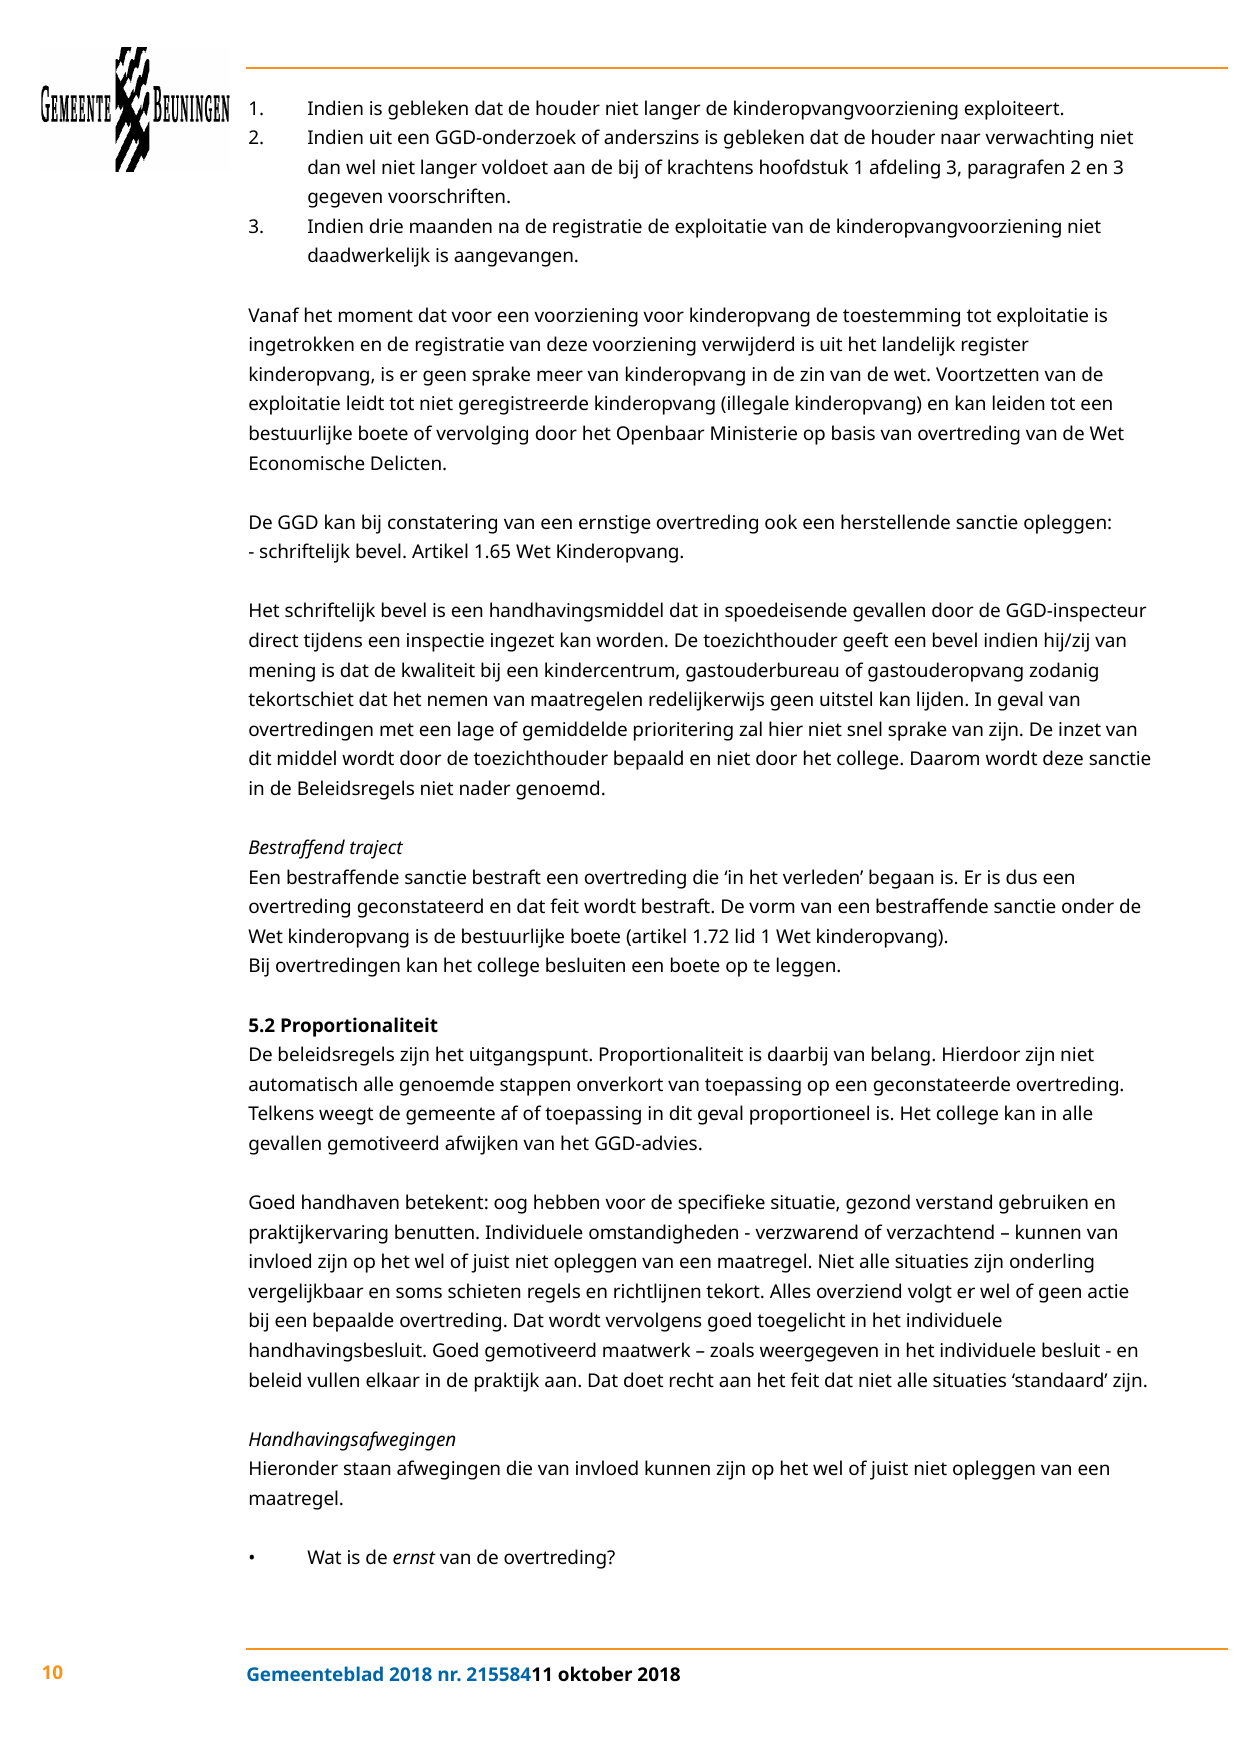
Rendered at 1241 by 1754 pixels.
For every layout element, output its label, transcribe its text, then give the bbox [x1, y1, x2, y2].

list Indien drie maanden na de registratie de exploitatie van de kinderopvangvoorziening niet daadwerkelijk is aangevangen. [248, 213, 1152, 268]
text Een bestraffende sanctie bestraft een overtreding die ‘in het verleden’ begaan is. Er is dus een overtreding geconstateerd en dat feit wordt bestraft. De vorm van een bestraffende sanctie onder de Wet kinderopvang is de bestuurlijke boete (artikel 1.72 lid 1 Wet kinderopvang). [248, 864, 1152, 949]
text Goed handhaven betekent: oog hebben voor de specifieke situatie, gezond verstand gebruiken en praktijkervaring benutten. Individuele omstandigheden - verzwarend of verzachtend – kunnen van invloed zijn op het wel of juist niet opleggen van een maatregel. Niet alle situaties zijn onderling vergelijkbaar en soms schieten regels en richtlijnen tekort. Alles overziend volgt er wel of geen actie bij een bepaalde overtreding. Dat wordt vervolgens goed toegelicht in het individuele handhavingsbesluit. Goed gemotiveerd maatwerk – zoals weergegeven in het individuele besluit - en beleid vullen elkaar in de praktijk aan. Dat doet recht aan het feit dat niet alle situaties ‘standaard’ zijn. [248, 1189, 1152, 1393]
list Indien uit een GGD-onderzoek of anderszins is gebleken dat de houder naar verwachting niet dan wel niet langer voldoet aan de bij of krachtens hoofdstuk 1 afdeling 3, paragrafen 2 en 3 gegeven voorschriften. [248, 124, 1152, 209]
text - schriftelijk bevel. Artikel 1.65 Wet Kinderopvang. [248, 538, 1152, 564]
text Het schriftelijk bevel is een handhavingsmiddel dat in spoedeisende gevallen door de GGD-inspecteur direct tijdens een inspectie ingezet kan worden. De toezichthouder geeft een bevel indien hij/zij van mening is dat de kwaliteit bij een kindercentrum, gastouderbureau of gastouderopvang zodanig tekortschiet dat het nemen van maatregelen redelijkerwijs geen uitstel kan lijden. In geval van overtredingen met een lage of gemiddelde prioritering zal hier niet snel sprake van zijn. De inzet van dit middel wordt door de toezichthouder bepaald en niet door het college. Daarom wordt deze sanctie in de Beleidsregels niet nader genoemd. [248, 598, 1152, 801]
text Handhavingsafwegingen [248, 1426, 1152, 1452]
text 5.2 Proportionaliteit [248, 1012, 1152, 1038]
list Indien is gebleken dat de houder niet langer de kinderopvangvoorziening exploiteert. [248, 95, 1152, 121]
picture [41, 47, 231, 172]
list Wat is de ernst van de overtreding? [248, 1544, 1152, 1570]
text De beleidsregels zijn het uitgangspunt. Proportionaliteit is daarbij van belang. Hierdoor zijn niet automatisch alle genoemde stappen onverkort van toepassing op een geconstateerde overtreding. Telkens weegt de gemeente af of toepassing in dit geval proportioneel is. Het college kan in alle gevallen gemotiveerd afwijken van het GGD-advies. [248, 1041, 1152, 1156]
text Hieronder staan afwegingen die van invloed kunnen zijn op het wel of juist niet opleggen van een maatregel. [248, 1456, 1152, 1511]
text De GGD kan bij constatering van een ernstige overtreding ook een herstellende sanctie opleggen: [248, 509, 1152, 535]
text Bestraffend traject [248, 834, 1152, 860]
text Vanaf het moment dat voor een voorziening voor kinderopvang de toestemming tot exploitatie is ingetrokken en de registratie van deze voorziening verwijderd is uit het landelijk register kinderopvang, is er geen sprake meer van kinderopvang in de zin van de wet. Voortzetten van de exploitatie leidt tot niet geregistreerde kinderopvang (illegale kinderopvang) en kan leiden tot een bestuurlijke boete of vervolging door het Openbaar Ministerie op basis van overtreding van de Wet Economische Delicten. [248, 302, 1152, 476]
text Bij overtredingen kan het college besluiten een boete op te leggen. [248, 953, 1152, 978]
